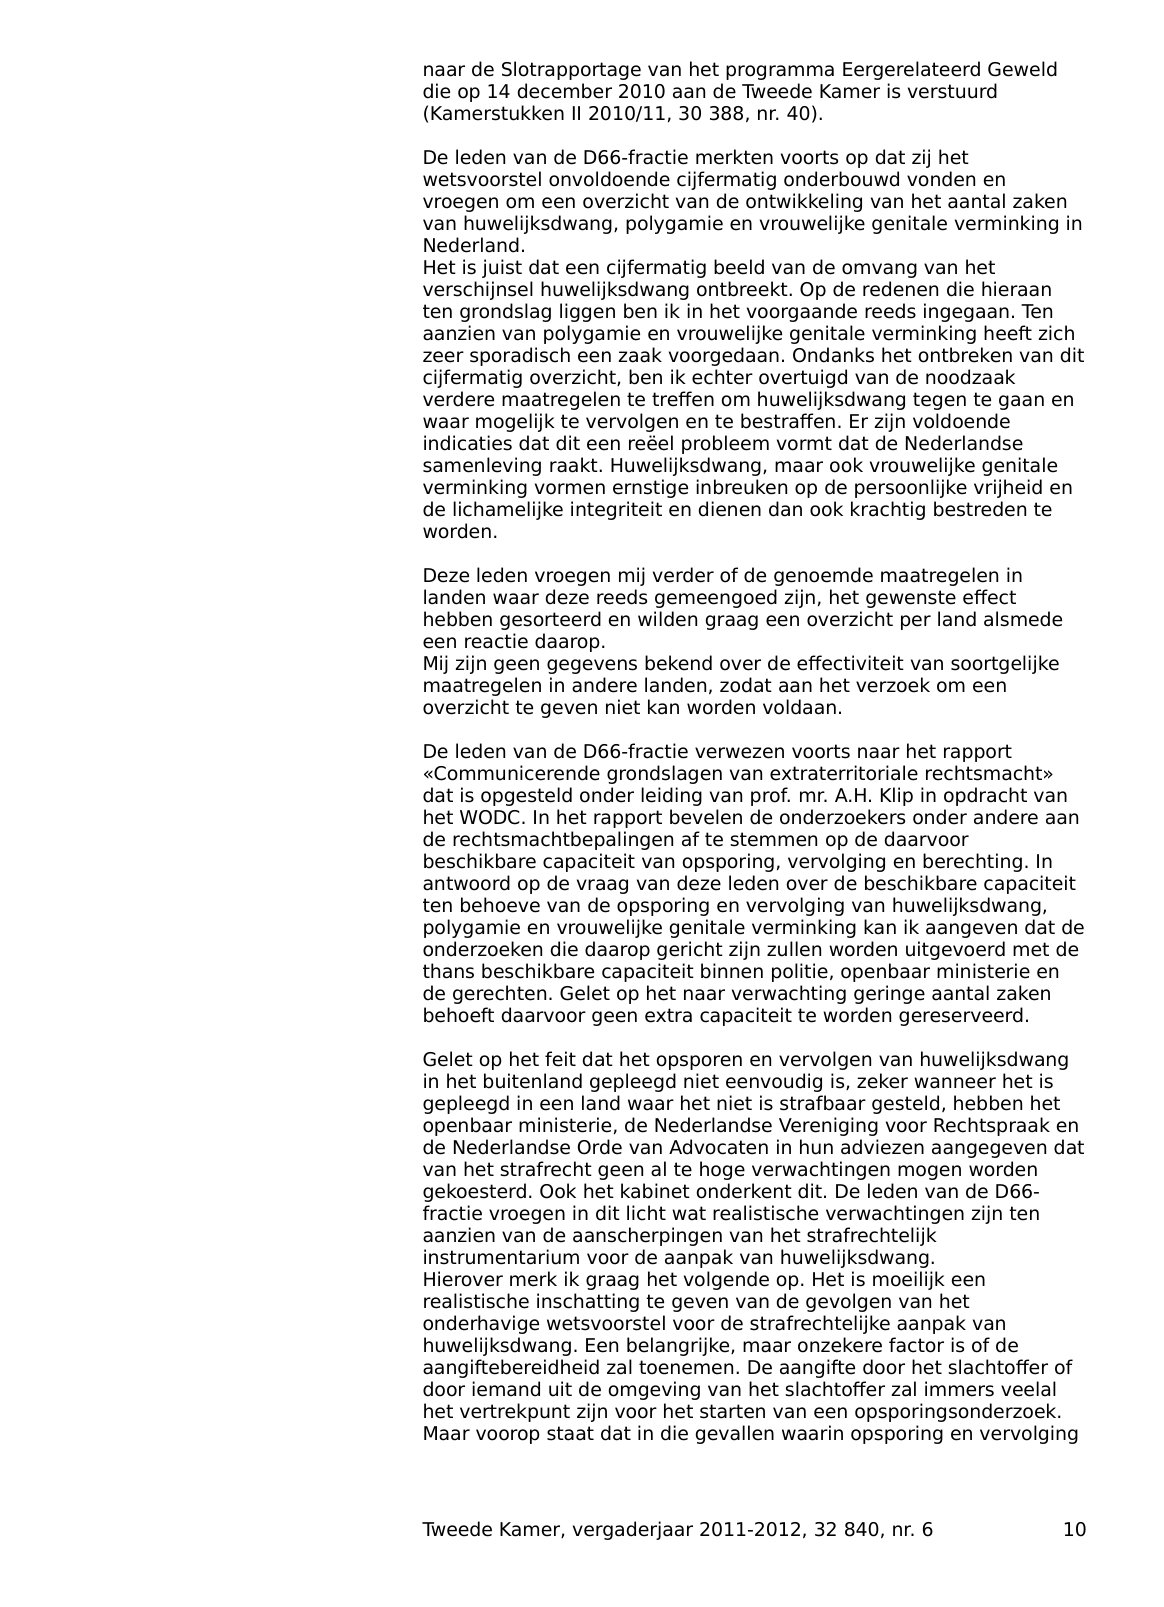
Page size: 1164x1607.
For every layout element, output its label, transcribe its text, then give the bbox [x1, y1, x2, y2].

text Hierover merk ik graag het volgende op. Het is moeilijk een realistische inschatting te geven van de gevolgen van het onderhavige wetsvoorstel voor de strafrechtelijke aanpak van huwelijksdwang. Een belangrijke, maar onzekere factor is of de aangiftebereidheid zal toenemen. De aangifte door het slachtoffer of door iemand uit de omgeving van het slachtoffer zal immers veelal het vertrekpunt zijn voor het starten van een opsporingsonderzoek. Maar voorop staat dat in die gevallen waarin opsporing en vervolging [422, 1269, 1087, 1444]
text Het is juist dat een cijfermatig beeld van de omvang van het verschijnsel huwelijksdwang ontbreekt. Op de redenen die hieraan ten grondslag liggen ben ik in het voorgaande reeds ingegaan. Ten aanzien van polygamie en vrouwelijke genitale verminking heeft zich zeer sporadisch een zaak voorgedaan. Ondanks het ontbreken van dit cijfermatig overzicht, ben ik echter overtuigd van de noodzaak verdere maatregelen te treffen om huwelijksdwang tegen te gaan en waar mogelijk te vervolgen en te bestraffen. Er zijn voldoende indicaties dat dit een reëel probleem vormt dat de Nederlandse samenleving raakt. Huwelijksdwang, maar ook vrouwelijke genitale verminking vormen ernstige inbreuken op de persoonlijke vrijheid en de lichamelijke integriteit en dienen dan ook krachtig bestreden te worden. [422, 257, 1087, 543]
text De leden van de D66-fractie merkten voorts op dat zij het wetsvoorstel onvoldoende cijfermatig onderbouwd vonden en vroegen om een overzicht van de ontwikkeling van het aantal zaken van huwelijksdwang, polygamie en vrouwelijke genitale verminking in Nederland. [422, 147, 1087, 257]
text Mij zijn geen gegevens bekend over de effectiviteit van soortgelijke maatregelen in andere landen, zodat aan het verzoek om een overzicht te geven niet kan worden voldaan. [422, 653, 1087, 719]
text Gelet op het feit dat het opsporen en vervolgen van huwelijksdwang in het buitenland gepleegd niet eenvoudig is, zeker wanneer het is gepleegd in een land waar het niet is strafbaar gesteld, hebben het openbaar ministerie, de Nederlandse Vereniging voor Rechtspraak en de Nederlandse Orde van Advocaten in hun adviezen aangegeven dat van het strafrecht geen al te hoge verwachtingen mogen worden gekoesterd. Ook het kabinet onderkent dit. De leden van de D66-fractie vroegen in dit licht wat realistische verwachtingen zijn ten aanzien van de aanscherpingen van het strafrechtelijk instrumentarium voor de aanpak van huwelijksdwang. [422, 1049, 1087, 1269]
text De leden van de D66-fractie verwezen voorts naar het rapport «Communicerende grondslagen van extraterritoriale rechtsmacht» dat is opgesteld onder leiding van prof. mr. A.H. Klip in opdracht van het WODC. In het rapport bevelen de onderzoekers onder andere aan de rechtsmachtbepalingen af te stemmen op de daarvoor beschikbare capaciteit van opsporing, vervolging en berechting. In antwoord op de vraag van deze leden over de beschikbare capaciteit ten behoeve van de opsporing en vervolging van huwelijksdwang, polygamie en vrouwelijke genitale verminking kan ik aangeven dat de onderzoeken die daarop gericht zijn zullen worden uitgevoerd met de thans beschikbare capaciteit binnen politie, openbaar ministerie en de gerechten. Gelet op het naar verwachting geringe aantal zaken behoeft daarvoor geen extra capaciteit te worden gereserveerd. [422, 741, 1087, 1027]
text naar de Slotrapportage van het programma Eergerelateerd Geweld die op 14 december 2010 aan de Tweede Kamer is verstuurd (Kamerstukken II 2010/11, 30 388, nr. 40). [422, 59, 1087, 125]
text Deze leden vroegen mij verder of de genoemde maatregelen in landen waar deze reeds gemeengoed zijn, het gewenste effect hebben gesorteerd en wilden graag een overzicht per land alsmede een reactie daarop. [422, 565, 1087, 653]
